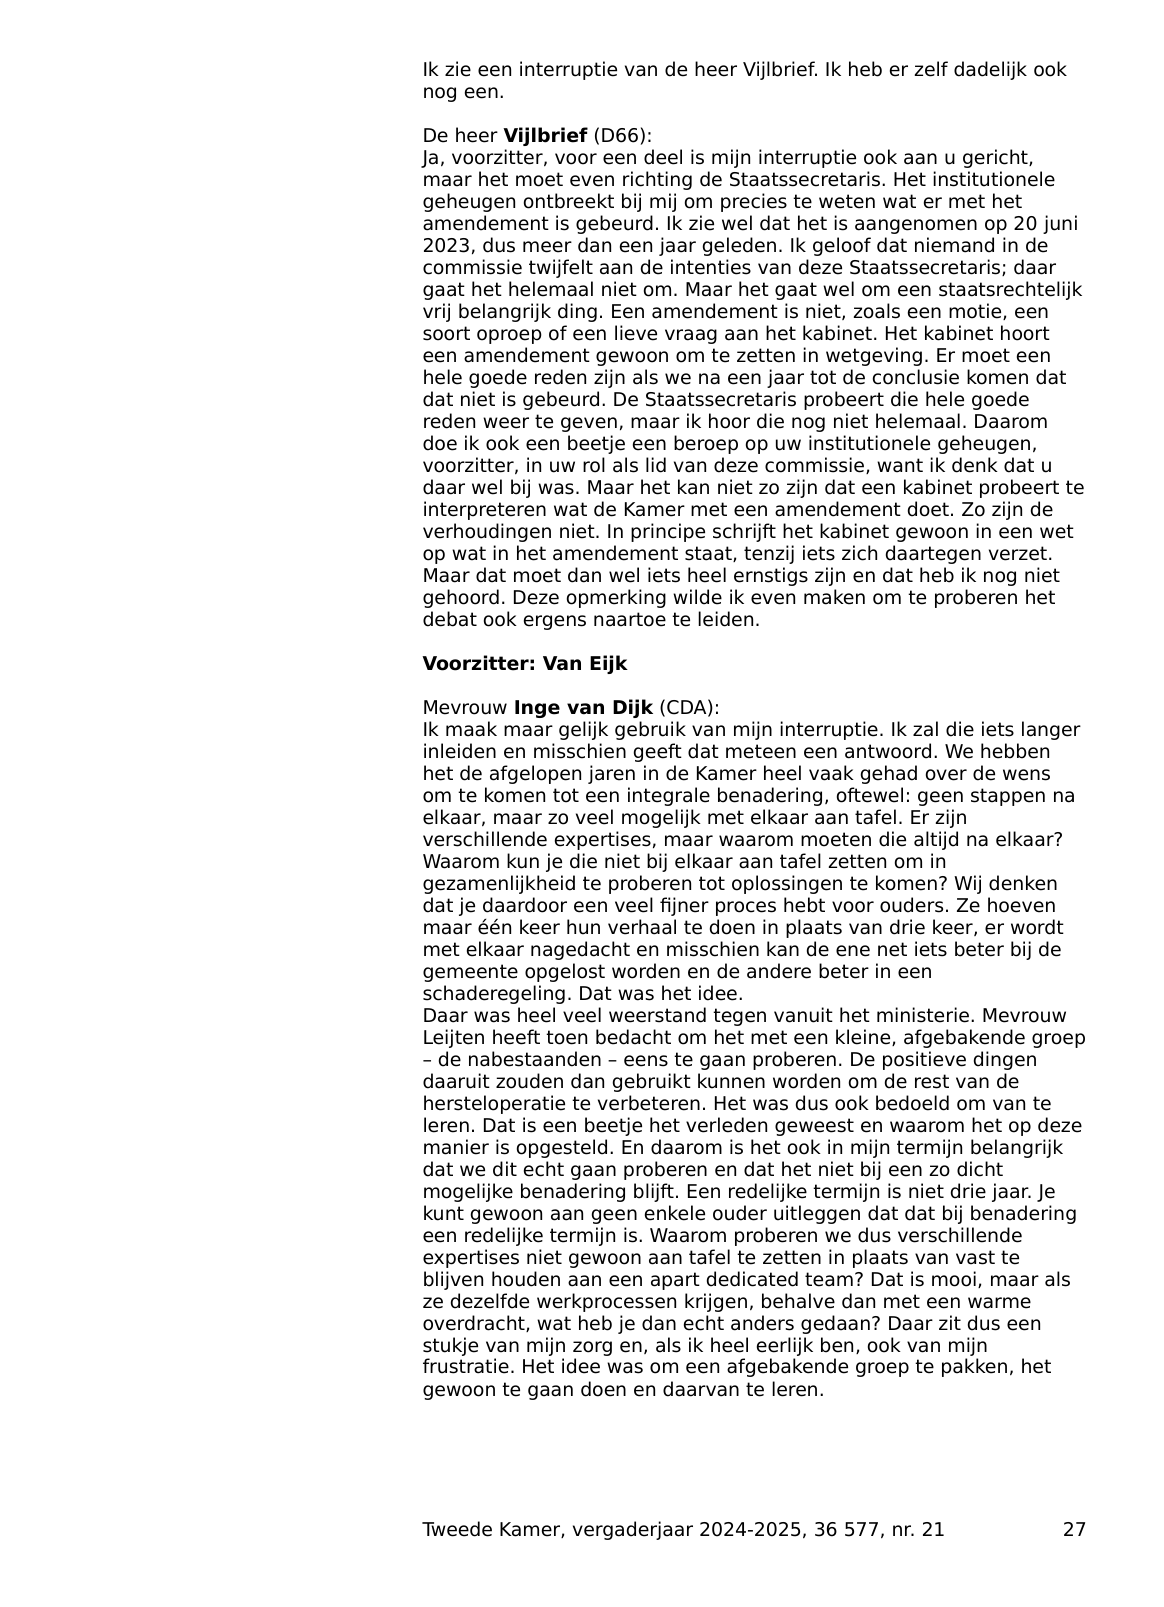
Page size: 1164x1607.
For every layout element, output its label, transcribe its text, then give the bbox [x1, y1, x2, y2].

text De heer Vijlbrief (D66): [422, 125, 1087, 147]
subtitle Voorzitter: Van Eijk [422, 653, 1087, 675]
text Ik maak maar gelijk gebruik van mijn interruptie. Ik zal die iets langer inleiden en misschien geeft dat meteen een antwoord. We hebben het de afgelopen jaren in de Kamer heel vaak gehad over de wens om te komen tot een integrale benadering, oftewel: geen stappen na elkaar, maar zo veel mogelijk met elkaar aan tafel. Er zijn verschillende expertises, maar waarom moeten die altijd na elkaar? Waarom kun je die niet bij elkaar aan tafel zetten om in gezamenlijkheid te proberen tot oplossingen te komen? Wij denken dat je daardoor een veel fijner proces hebt voor ouders. Ze hoeven maar één keer hun verhaal te doen in plaats van drie keer, er wordt met elkaar nagedacht en misschien kan de ene net iets beter bij de gemeente opgelost worden en de andere beter in een schaderegeling. Dat was het idee. [422, 719, 1087, 1005]
text Ik zie een interruptie van de heer Vijlbrief. Ik heb er zelf dadelijk ook nog een. [422, 59, 1087, 103]
text Mevrouw Inge van Dijk (CDA): [422, 697, 1087, 719]
text Ja, voorzitter, voor een deel is mijn interruptie ook aan u gericht, maar het moet even richting de Staatssecretaris. Het institutionele geheugen ontbreekt bij mij om precies te weten wat er met het amendement is gebeurd. Ik zie wel dat het is aangenomen op 20 juni 2023, dus meer dan een jaar geleden. Ik geloof dat niemand in de commissie twijfelt aan de intenties van deze Staatssecretaris; daar gaat het helemaal niet om. Maar het gaat wel om een staatsrechtelijk vrij belangrijk ding. Een amendement is niet, zoals een motie, een soort oproep of een lieve vraag aan het kabinet. Het kabinet hoort een amendement gewoon om te zetten in wetgeving. Er moet een hele goede reden zijn als we na een jaar tot de conclusie komen dat dat niet is gebeurd. De Staatssecretaris probeert die hele goede reden weer te geven, maar ik hoor die nog niet helemaal. Daarom doe ik ook een beetje een beroep op uw institutionele geheugen, voorzitter, in uw rol als lid van deze commissie, want ik denk dat u daar wel bij was. Maar het kan niet zo zijn dat een kabinet probeert te interpreteren wat de Kamer met een amendement doet. Zo zijn de verhoudingen niet. In principe schrijft het kabinet gewoon in een wet op wat in het amendement staat, tenzij iets zich daartegen verzet. Maar dat moet dan wel iets heel ernstigs zijn en dat heb ik nog niet gehoord. Deze opmerking wilde ik even maken om te proberen het debat ook ergens naartoe te leiden. [422, 147, 1087, 631]
text Daar was heel veel weerstand tegen vanuit het ministerie. Mevrouw Leijten heeft toen bedacht om het met een kleine, afgebakende groep – de nabestaanden – eens te gaan proberen. De positieve dingen daaruit zouden dan gebruikt kunnen worden om de rest van de hersteloperatie te verbeteren. Het was dus ook bedoeld om van te leren. Dat is een beetje het verleden geweest en waarom het op deze manier is opgesteld. En daarom is het ook in mijn termijn belangrijk dat we dit echt gaan proberen en dat het niet bij een zo dicht mogelijke benadering blijft. Een redelijke termijn is niet drie jaar. Je kunt gewoon aan geen enkele ouder uitleggen dat dat bij benadering een redelijke termijn is. Waarom proberen we dus verschillende expertises niet gewoon aan tafel te zetten in plaats van vast te blijven houden aan een apart dedicated team? Dat is mooi, maar als ze dezelfde werkprocessen krijgen, behalve dan met een warme overdracht, wat heb je dan echt anders gedaan? Daar zit dus een stukje van mijn zorg en, als ik heel eerlijk ben, ook van mijn frustratie. Het idee was om een afgebakende groep te pakken, het gewoon te gaan doen en daarvan te leren. [422, 1005, 1087, 1400]
